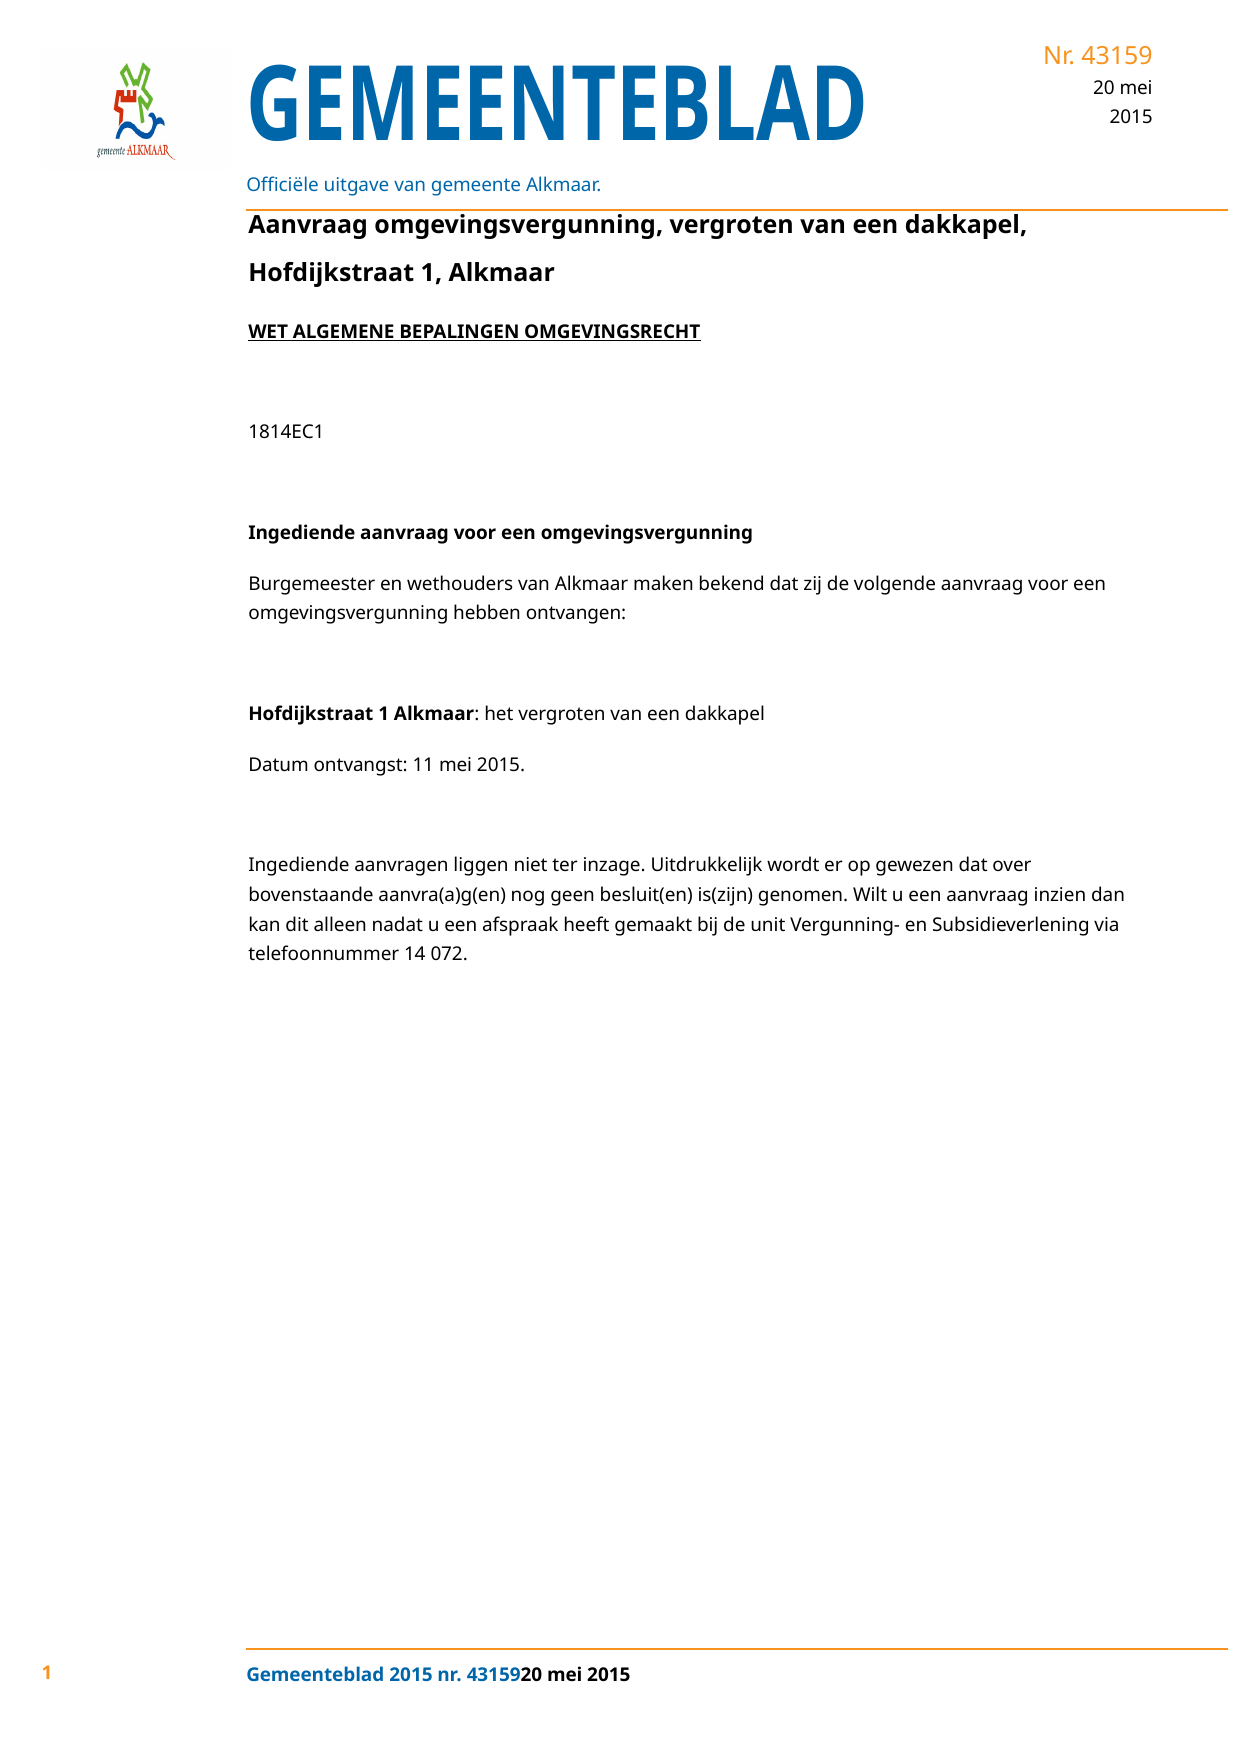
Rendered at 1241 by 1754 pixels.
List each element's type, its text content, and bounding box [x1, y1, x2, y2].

text Burgemeester en wethouders van Alkmaar maken bekend dat zij de volgende aanvraag voor een omgevingsvergunning hebben ontvangen: [248, 570, 1152, 625]
text Datum ontvangst: 11 mei 2015. [248, 751, 1152, 777]
text Aanvraag omgevingsvergunning, vergroten van een dakkapel, Hofdijkstraat 1, Alkmaar [248, 211, 1152, 288]
text WET ALGEMENE BEPALINGEN OMGEVINGSRECHT [248, 318, 1152, 344]
text Ingediende aanvraag voor een omgevingsvergunning [248, 519, 1152, 545]
text 1814EC1 [248, 419, 1152, 444]
text Ingediende aanvragen liggen niet ter inzage. Uitdrukkelijk wordt er op gewezen dat over bovenstaande aanvra(a)g(en) nog geen besluit(en) is(zijn) genomen. Wilt u een aanvraag inzien dan kan dit alleen nadat u een afspraak heeft gemaakt bij de unit Vergunning- en Subsidieverlening via telefoonnummer 14 072. [248, 852, 1152, 966]
text Hofdijkstraat 1 Alkmaar: het vergroten van een dakkapel [248, 700, 1152, 726]
picture [41, 47, 231, 172]
